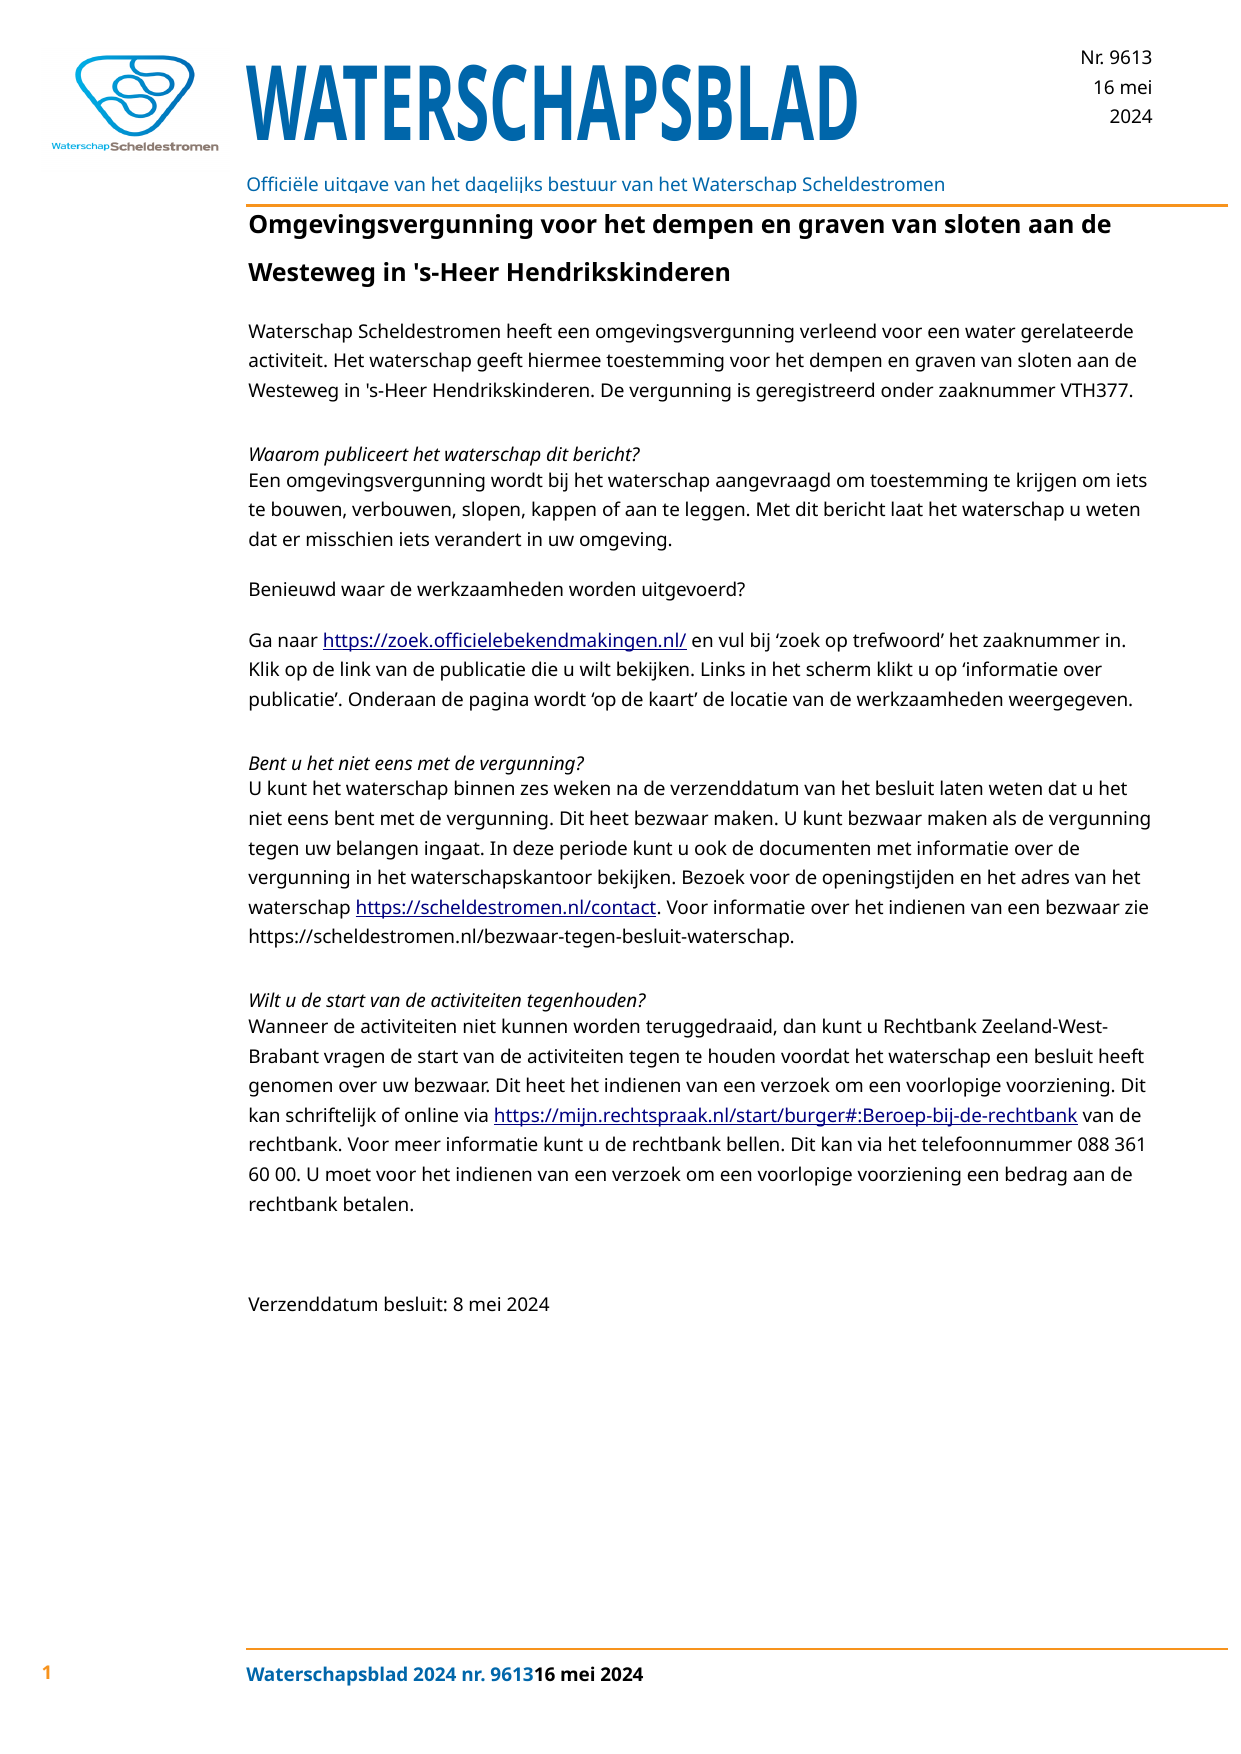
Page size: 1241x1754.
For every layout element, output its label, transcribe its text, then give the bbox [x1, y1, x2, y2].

text Wilt u de start van de activiteiten tegenhouden? [248, 987, 1152, 1013]
text Omgevingsvergunning voor het dempen en graven van sloten aan de Westeweg in 's-Heer Hendrikskinderen [248, 207, 1152, 288]
text Een omgevingsvergunning wordt bij het waterschap aangevraagd om toestemming te krijgen om iets te bouwen, verbouwen, slopen, kappen of aan te leggen. Met dit bericht laat het waterschap u weten dat er misschien iets verandert in uw omgeving. [248, 467, 1152, 552]
text Waarom publiceert het waterschap dit bericht? [248, 441, 1152, 467]
text Wanneer de activiteiten niet kunnen worden teruggedraaid, dan kunt u Rechtbank Zeeland-West-Brabant vragen de start van de activiteiten tegen te houden voordat het waterschap een besluit heeft genomen over uw bezwaar. Dit heet het indienen van een verzoek om een voorlopige voorziening. Dit kan schriftelijk of online via https://mijn.rechtspraak.nl/start/burger#:Beroep-bij-de-rechtbank van de rechtbank. Voor meer informatie kunt u de rechtbank bellen. Dit kan via het telefoonnummer 088 361 60 00. U moet voor het indienen van een verzoek om een voorlopige voorziening een bedrag aan de rechtbank betalen. [248, 1013, 1152, 1216]
text Ga naar https://zoek.officielebekendmakingen.nl/ en vul bij ‘zoek op trefwoord’ het zaaknummer in. Klik op de link van de publicatie die u wilt bekijken. Links in het scherm klikt u op ‘informatie over publicatie’. Onderaan de pagina wordt ‘op de kaart’ de locatie van de werkzaamheden weergegeven. [248, 627, 1152, 712]
text Verzenddatum besluit: 8 mei 2024 [248, 1292, 1152, 1317]
text Waterschap Scheldestromen heeft een omgevingsvergunning verleend voor een water gerelateerde activiteit. Het waterschap geeft hiermee toestemming voor het dempen en graven van sloten aan de Westeweg in 's-Heer Hendrikskinderen. De vergunning is geregistreerd onder zaaknummer VTH377. [248, 318, 1152, 403]
text Bent u het niet eens met de vergunning? [248, 750, 1152, 776]
text Benieuwd waar de werkzaamheden worden uitgevoerd? [248, 576, 1152, 602]
text U kunt het waterschap binnen zes weken na de verzenddatum van het besluit laten weten dat u het niet eens bent met de vergunning. Dit heet bezwaar maken. U kunt bezwaar maken als de vergunning tegen uw belangen ingaat. In deze periode kunt u ook de documenten met informatie over de vergunning in het waterschapskantoor bekijken. Bezoek voor de openingstijden en het adres van het waterschap https://scheldestromen.nl/contact. Voor informatie over het indienen van een bezwaar zie https://scheldestromen.nl/bezwaar-tegen-besluit-waterschap. [248, 776, 1152, 949]
picture [41, 47, 231, 172]
